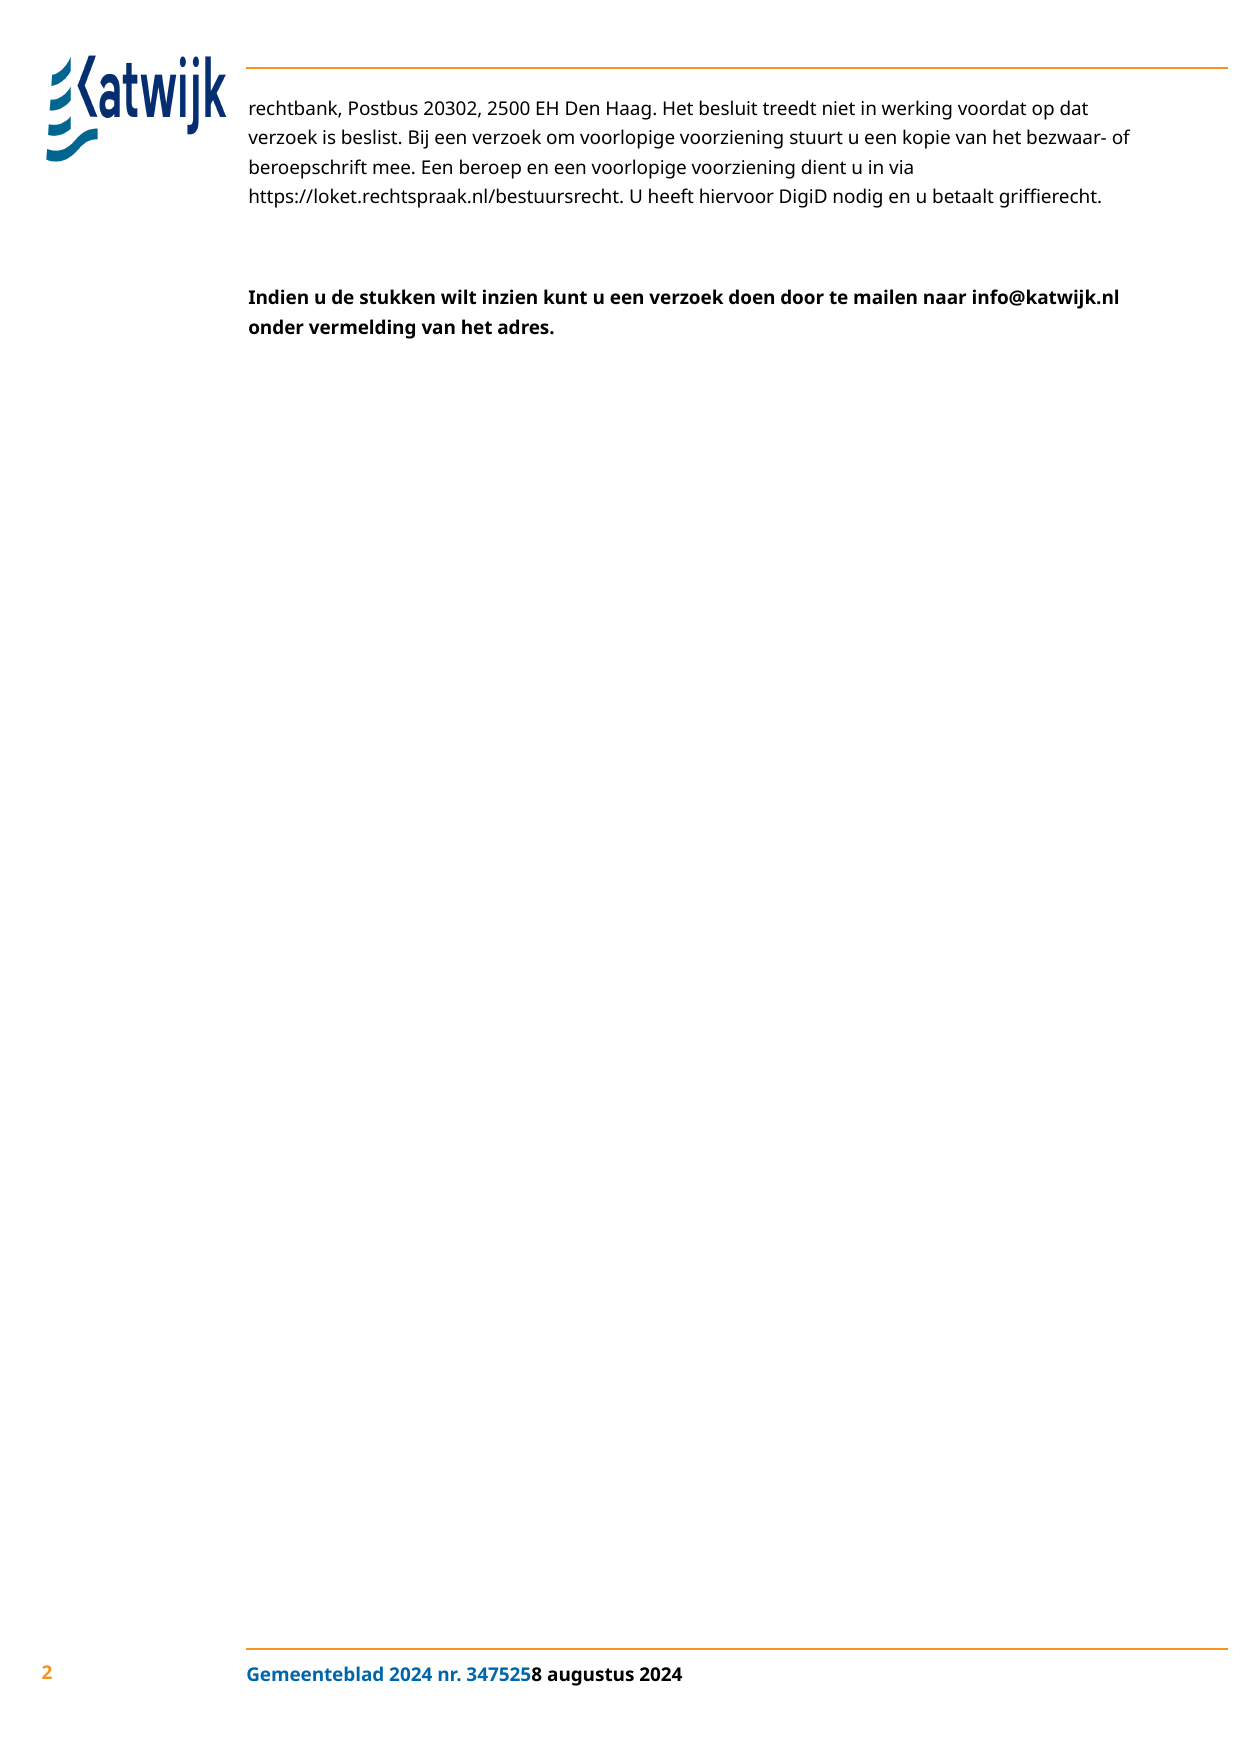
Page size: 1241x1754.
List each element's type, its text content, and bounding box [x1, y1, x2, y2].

text Indien u de stukken wilt inzien kunt u een verzoek doen door te mailen naar info@katwijk.nl onder vermelding van het adres. [248, 284, 1152, 340]
text rechtbank, Postbus 20302, 2500 EH Den Haag. Het besluit treedt niet in werking voordat op dat verzoek is beslist. Bij een verzoek om voorlopige voorziening stuurt u een kopie van het bezwaar- of beroepschrift mee. Een beroep en een voorlopige voorziening dient u in via https://loket.rechtspraak.nl/bestuursrecht. U heeft hiervoor DigiD nodig en u betaalt griffierecht. [248, 95, 1152, 209]
picture [41, 47, 231, 172]
